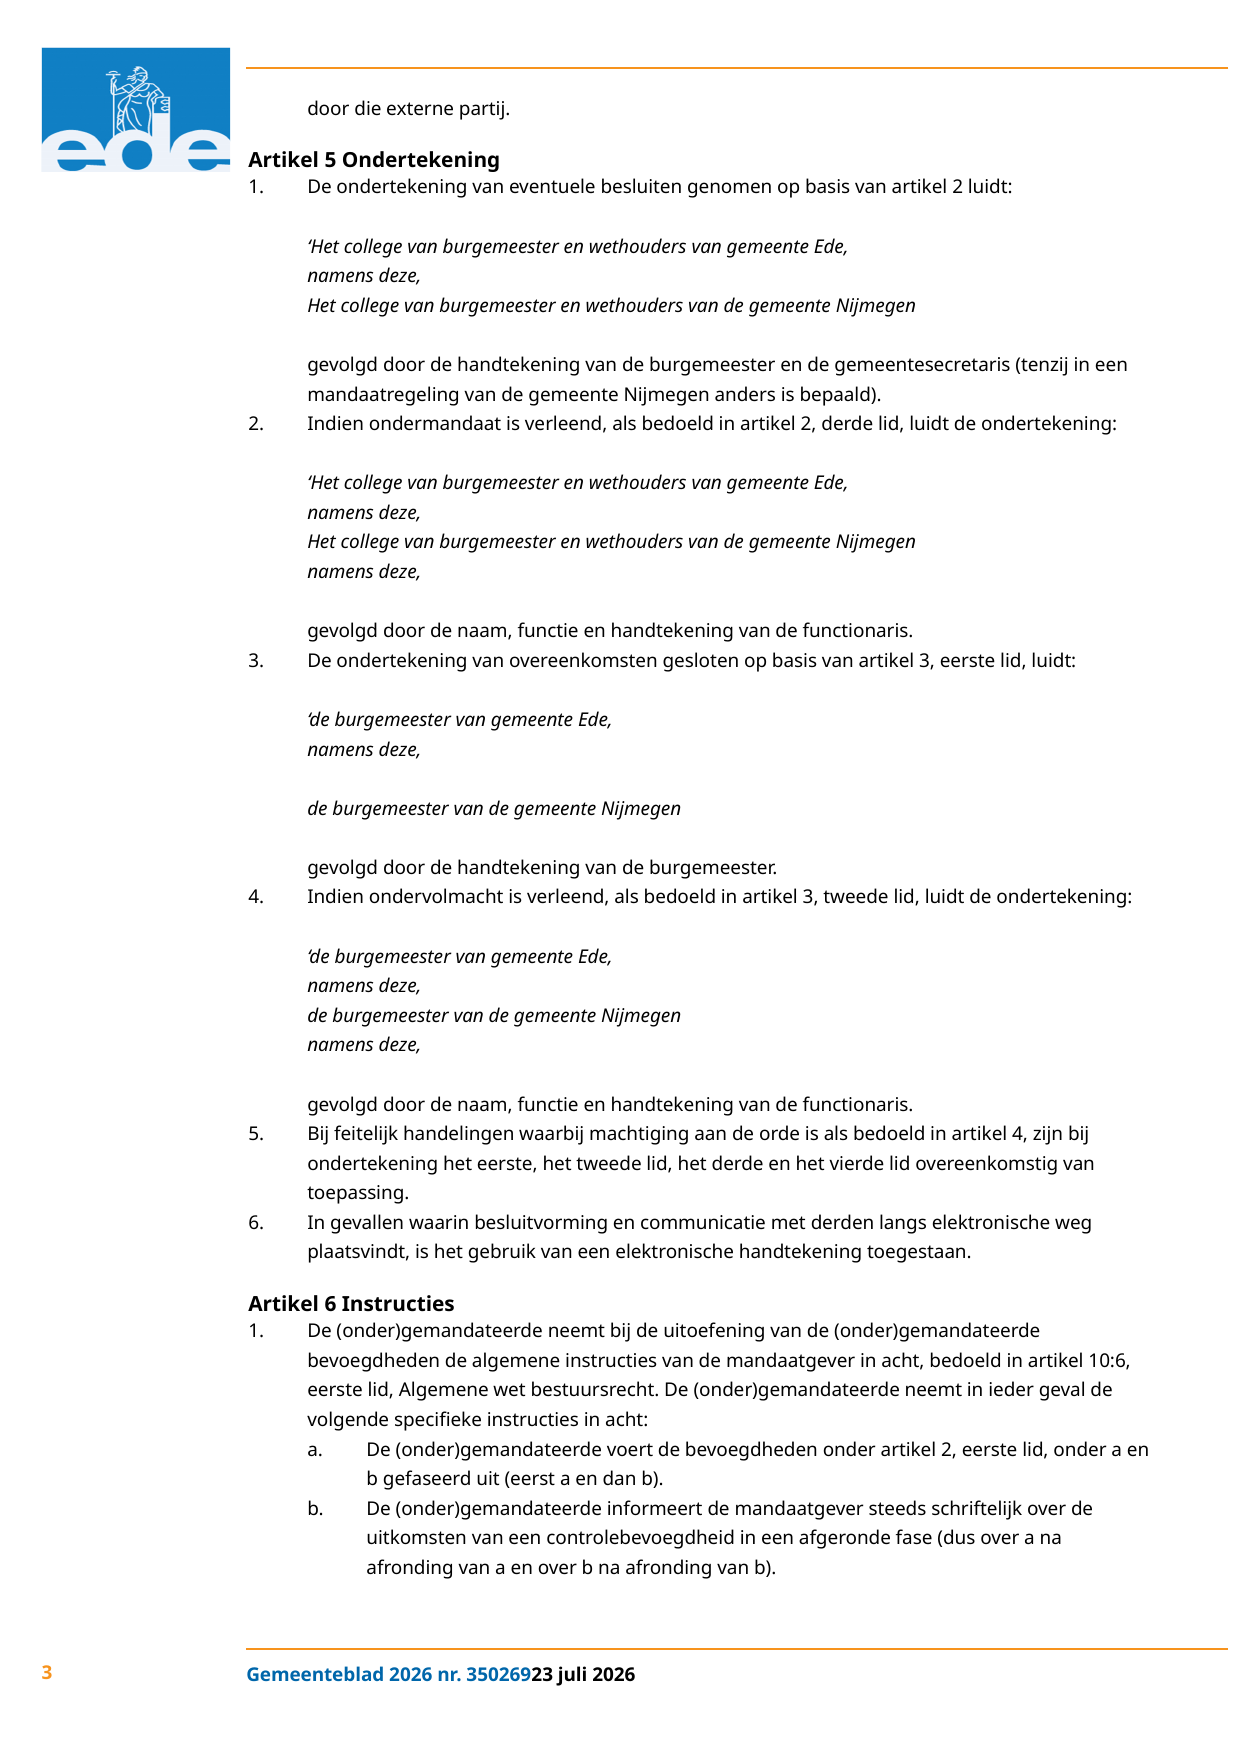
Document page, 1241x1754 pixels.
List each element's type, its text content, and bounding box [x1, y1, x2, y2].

list Indien ondermandaat is verleend, als bedoeld in artikel 2, derde lid, luidt de ondertekening: [248, 410, 1152, 436]
list ‘de burgemeester van gemeente Ede, [248, 706, 1152, 732]
list gevolgd door de naam, functie en handtekening van de functionaris. [248, 617, 1152, 643]
text Artikel 5 Ondertekening [248, 145, 1152, 174]
list ‘de burgemeester van gemeente Ede, [248, 943, 1152, 968]
list De ondertekening van eventuele besluiten genomen op basis van artikel 2 luidt: [248, 174, 1152, 199]
list Het college van burgemeester en wethouders van de gemeente Nijmegen [248, 292, 1152, 318]
list namens deze, [248, 262, 1152, 288]
list gevolgd door de handtekening van de burgemeester. [248, 854, 1152, 880]
list ‘Het college van burgemeester en wethouders van gemeente Ede, [248, 469, 1152, 495]
list namens deze, [248, 972, 1152, 998]
list namens deze, [248, 736, 1152, 761]
list namens deze, [248, 558, 1152, 584]
list namens deze, [248, 499, 1152, 525]
list Indien ondervolmacht is verleend, als bedoeld in artikel 3, tweede lid, luidt de ondertekening: [248, 884, 1152, 909]
list De (onder)gemandateerde voert de bevoegdheden onder artikel 2, eerste lid, onder a en b gefaseerd uit (eerst a en dan b). [307, 1436, 1152, 1491]
list De (onder)gemandateerde neemt bij de uitoefening van de (onder)gemandateerde bevoegdheden de algemene instructies van de mandaatgever in acht, bedoeld in artikel 10:6, eerste lid, Algemene wet bestuursrecht. De (onder)gemandateerde neemt in ieder geval de volgende specifieke instructies in acht: [248, 1317, 1152, 1432]
list De (onder)gemandateerde informeert de mandaatgever steeds schriftelijk over de uitkomsten van een controlebevoegdheid in een afgeronde fase (dus over a na afronding van a en over b na afronding van b). [307, 1495, 1152, 1580]
list gevolgd door de handtekening van de burgemeester en de gemeentesecretaris (tenzij in een mandaatregeling van de gemeente Nijmegen anders is bepaald). [248, 351, 1152, 406]
list de burgemeester van de gemeente Nijmegen [248, 795, 1152, 821]
text Artikel 6 Instructies [248, 1289, 1152, 1317]
list de burgemeester van de gemeente Nijmegen [248, 1002, 1152, 1028]
list Bij feitelijk handelingen waarbij machtiging aan de orde is als bedoeld in artikel 4, zijn bij ondertekening het eerste, het tweede lid, het derde en het vierde lid overeenkomstig van toepassing. [248, 1120, 1152, 1205]
list Het college van burgemeester en wethouders van de gemeente Nijmegen [248, 529, 1152, 554]
picture [41, 47, 231, 172]
list De ondertekening van overeenkomsten gesloten op basis van artikel 3, eerste lid, luidt: [248, 647, 1152, 673]
list In gevallen waarin besluitvorming en communicatie met derden langs elektronische weg plaatsvindt, is het gebruik van een elektronische handtekening toegestaan. [248, 1209, 1152, 1264]
list door die externe partij. [248, 95, 1152, 121]
list gevolgd door de naam, functie en handtekening van de functionaris. [248, 1091, 1152, 1116]
list namens deze, [248, 1032, 1152, 1057]
list ‘Het college van burgemeester en wethouders van gemeente Ede, [248, 233, 1152, 258]
